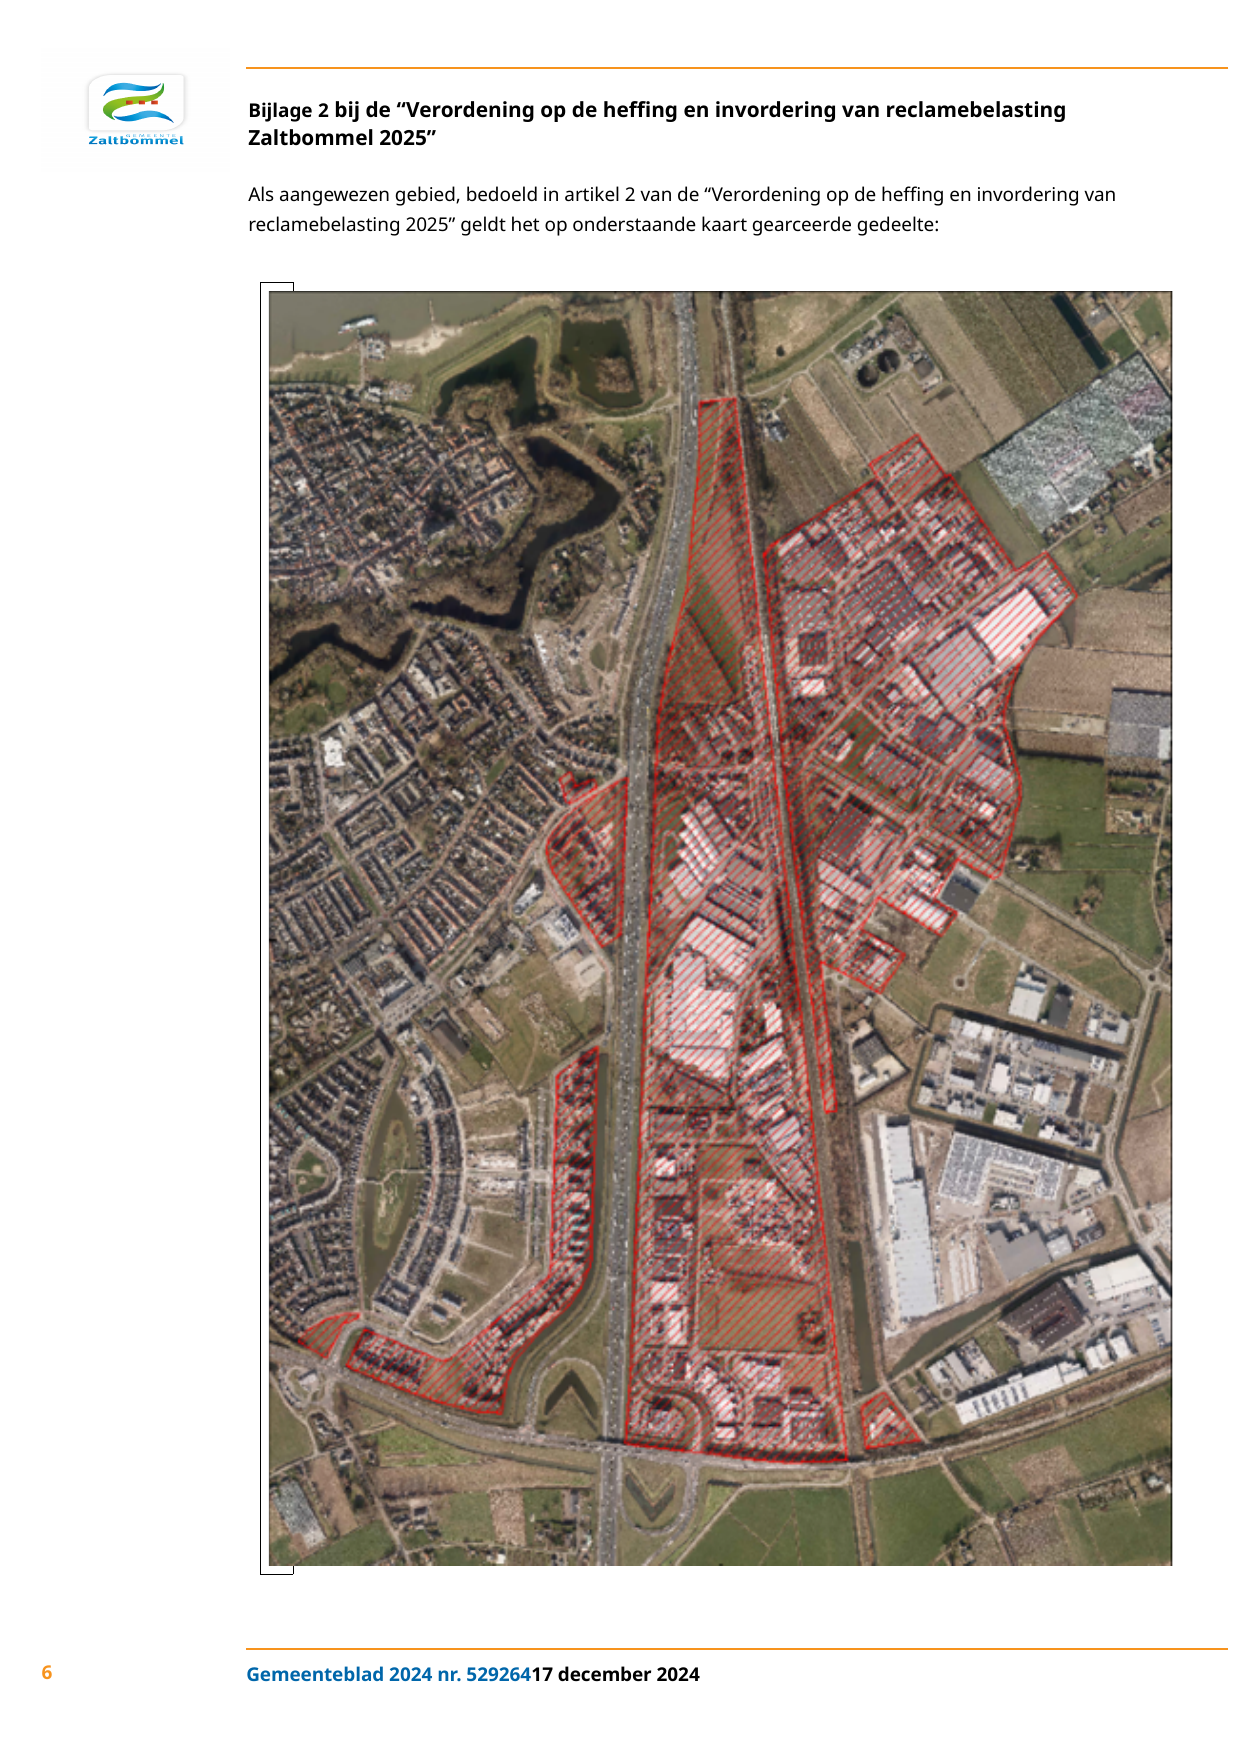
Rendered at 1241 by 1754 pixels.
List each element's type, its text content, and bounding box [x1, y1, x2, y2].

picture [268, 291, 1173, 1566]
picture [41, 47, 231, 172]
text Als aangewezen gebied, bedoeld in artikel 2 van de “Verordening op de heffing en invordering van reclamebelasting 2025” geldt het op onderstaande kaart gearceerde gedeelte: [248, 181, 1152, 237]
text Bijlage 2 bij de “Verordening op de heffing en invordering van reclamebelasting Zaltbommel 2025” [248, 95, 1152, 152]
